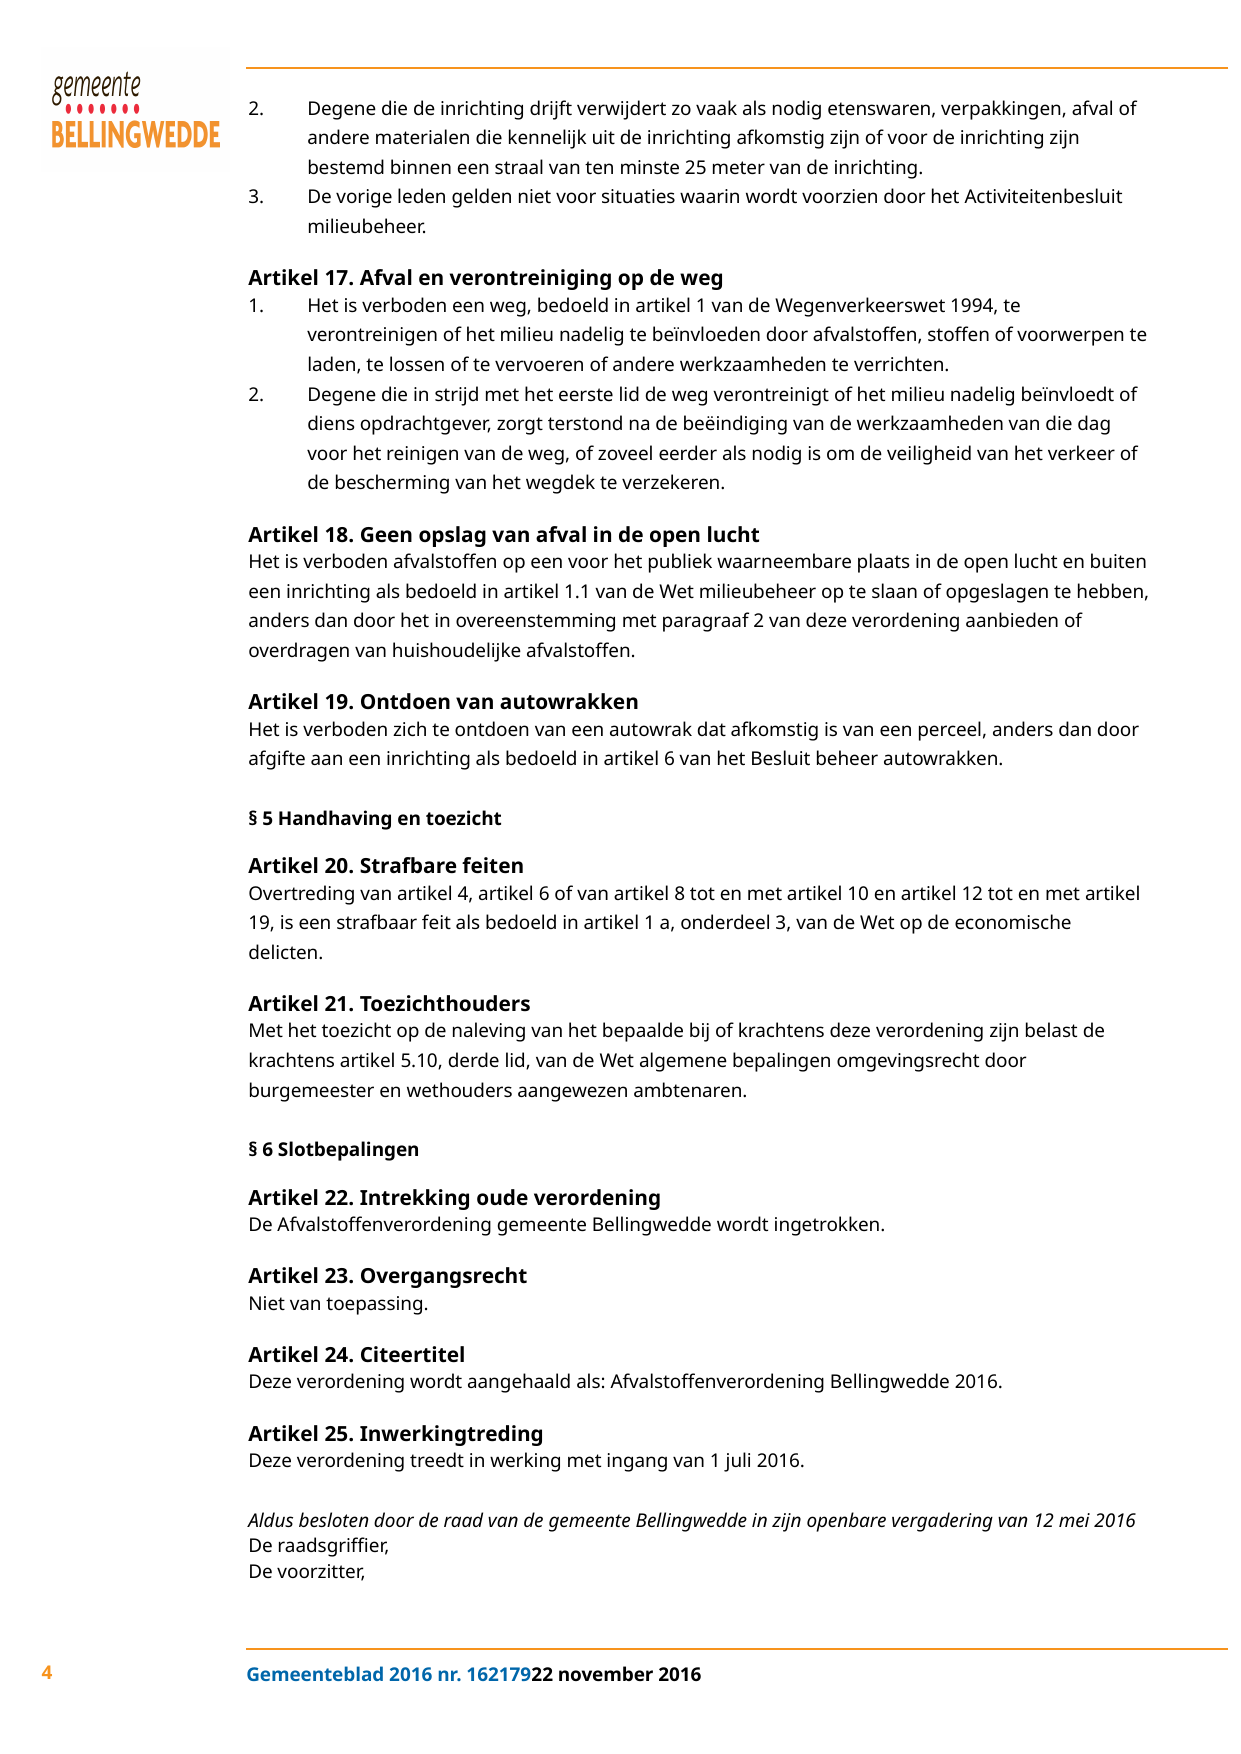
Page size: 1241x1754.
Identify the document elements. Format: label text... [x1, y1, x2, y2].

text Artikel 23. Overgangsrecht [248, 1261, 1152, 1290]
text De raadsgriffier, [248, 1532, 1152, 1558]
text Artikel 22. Intrekking oude verordening [248, 1183, 1152, 1211]
list Het is verboden een weg, bedoeld in artikel 1 van de Wegenverkeerswet 1994, te verontreinigen of het milieu nadelig te beïnvloeden door afvalstoffen, stoffen of voorwerpen te laden, te lossen of te vervoeren of andere werkzaamheden te verrichten. [248, 292, 1152, 377]
text Overtreding van artikel 4, artikel 6 of van artikel 8 tot en met artikel 10 en artikel 12 tot en met artikel 19, is een strafbaar feit als bedoeld in artikel 1 a, onderdeel 3, van de Wet op de economische delicten. [248, 880, 1152, 964]
text De voorzitter, [248, 1558, 1152, 1584]
text Artikel 18. Geen opslag van afval in de open lucht [248, 520, 1152, 548]
text Het is verboden zich te ontdoen van een autowrak dat afkomstig is van een perceel, anders dan door afgifte aan een inrichting als bedoeld in artikel 6 van het Besluit beheer autowrakken. [248, 716, 1152, 771]
text Artikel 25. Inwerkingtreding [248, 1419, 1152, 1448]
text § 6 Slotbepalingen [248, 1136, 1152, 1162]
text Artikel 24. Citeertitel [248, 1340, 1152, 1369]
text Artikel 21. Toezichthouders [248, 989, 1152, 1018]
text Niet van toepassing. [248, 1290, 1152, 1316]
text De Afvalstoffenverordening gemeente Bellingwedde wordt ingetrokken. [248, 1211, 1152, 1237]
text Het is verboden afvalstoffen op een voor het publiek waarneembare plaats in de open lucht en buiten een inrichting als bedoeld in artikel 1.1 van de Wet milieubeheer op te slaan of opgeslagen te hebben, anders dan door het in overeenstemming met paragraaf 2 van deze verordening aanbieden of overdragen van huishoudelijke afvalstoffen. [248, 548, 1152, 663]
picture [41, 47, 231, 172]
list De vorige leden gelden niet voor situaties waarin wordt voorzien door het Activiteitenbesluit milieubeheer. [248, 183, 1152, 239]
list Degene die de inrichting drijft verwijdert zo vaak als nodig etenswaren, verpakkingen, afval of andere materialen die kennelijk uit de inrichting afkomstig zijn of voor de inrichting zijn bestemd binnen een straal van ten minste 25 meter van de inrichting. [248, 95, 1152, 180]
text Artikel 20. Strafbare feiten [248, 851, 1152, 880]
list Degene die in strijd met het eerste lid de weg verontreinigt of het milieu nadelig beïnvloedt of diens opdrachtgever, zorgt terstond na de beëindiging van de werkzaamheden van die dag voor het reinigen van de weg, of zoveel eerder als nodig is om de veiligheid van het verkeer of de bescherming van het wegdek te verzekeren. [248, 381, 1152, 495]
text Aldus besloten door de raad van de gemeente Bellingwedde in zijn openbare vergadering van 12 mei 2016 [248, 1507, 1152, 1532]
text Artikel 19. Ontdoen van autowrakken [248, 687, 1152, 716]
text § 5 Handhaving en toezicht [248, 805, 1152, 830]
text Met het toezicht op de naleving van het bepaalde bij of krachtens deze verordening zijn belast de krachtens artikel 5.10, derde lid, van de Wet algemene bepalingen omgevingsrecht door burgemeester en wethouders aangewezen ambtenaren. [248, 1018, 1152, 1103]
text Artikel 17. Afval en verontreiniging op de weg [248, 263, 1152, 292]
text Deze verordening treedt in werking met ingang van 1 juli 2016. [248, 1448, 1152, 1473]
text Deze verordening wordt aangehaald als: Afvalstoffenverordening Bellingwedde 2016. [248, 1369, 1152, 1394]
